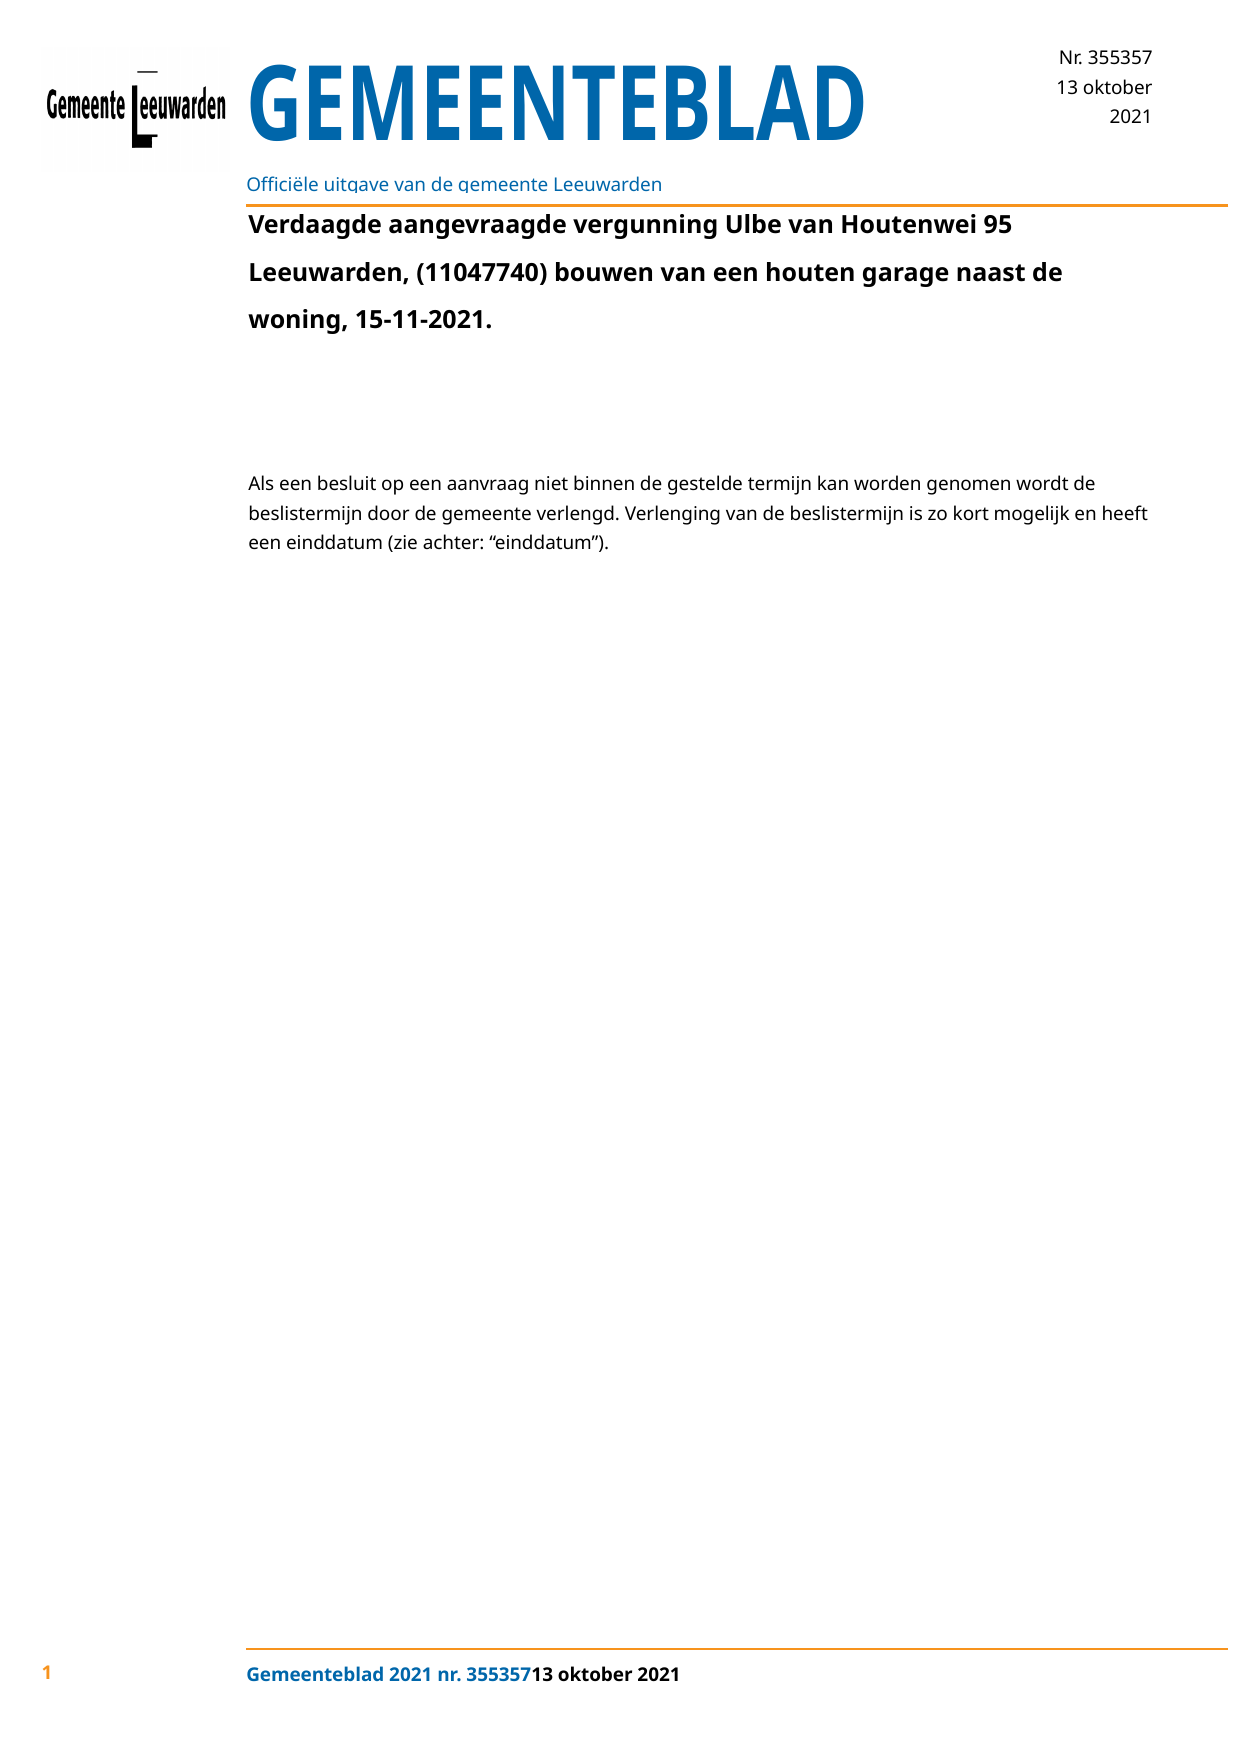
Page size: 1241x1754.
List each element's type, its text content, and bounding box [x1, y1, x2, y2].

picture [41, 47, 231, 172]
text Als een besluit op een aanvraag niet binnen de gestelde termijn kan worden genomen wordt de beslistermijn door de gemeente verlengd. Verlenging van de beslistermijn is zo kort mogelijk en heeft een einddatum (zie achter: “einddatum”). [248, 470, 1152, 555]
text Verdaagde aangevraagde vergunning Ulbe van Houtenwei 95 Leeuwarden, (11047740) bouwen van een houten garage naast de woning, 15-11-2021. [248, 207, 1152, 336]
